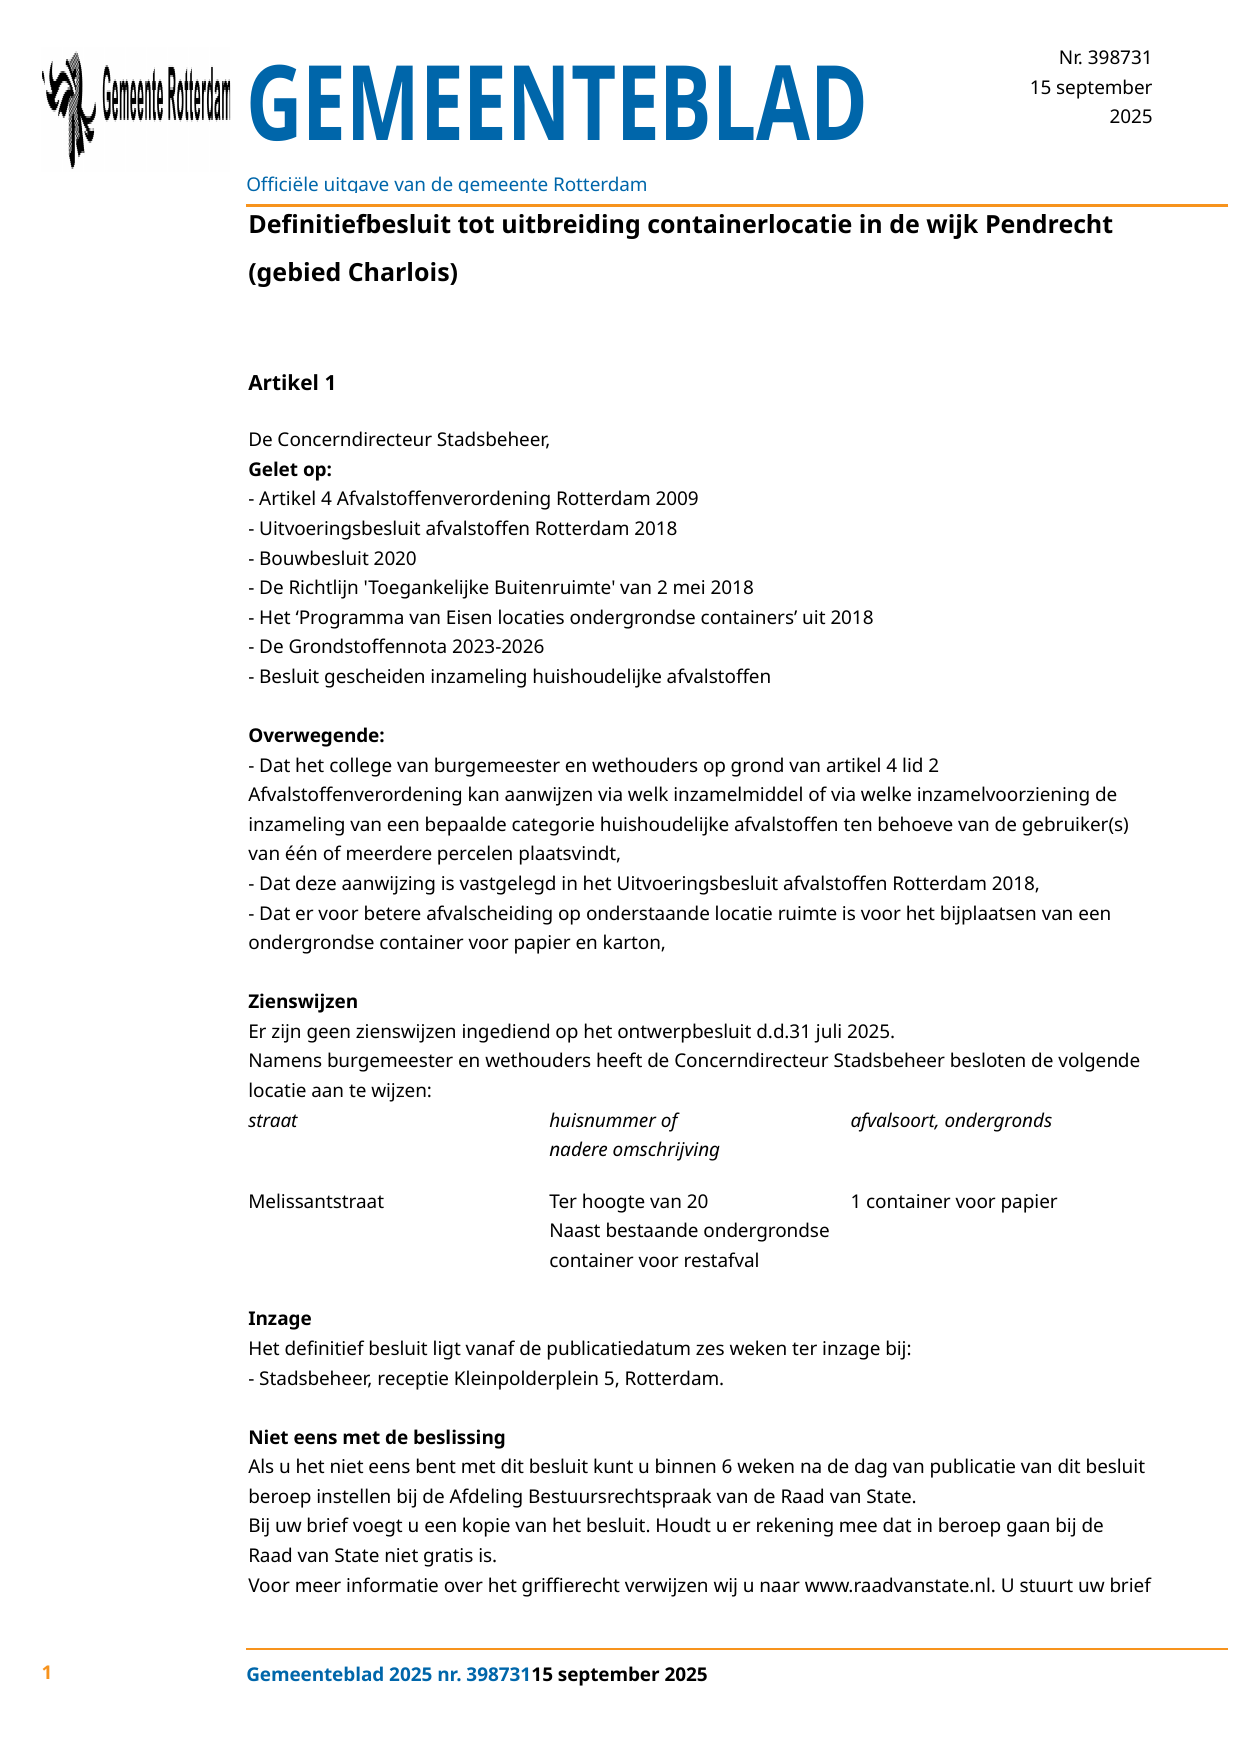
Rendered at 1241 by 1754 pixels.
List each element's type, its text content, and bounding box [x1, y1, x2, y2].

text Voor meer informatie over het griffierecht verwijzen wij u naar www.raadvanstate.nl. U stuurt uw brief [248, 1572, 1152, 1598]
text Gelet op: [248, 456, 1152, 482]
table_cell [850, 1162, 1152, 1188]
text - Stadsbeheer, receptie Kleinpolderplein 5, Rotterdam. [248, 1365, 1152, 1391]
text - Bouwbesluit 2020 [248, 545, 1152, 570]
text De Concerndirecteur Stadsbeheer, [248, 426, 1152, 452]
text Bij uw brief voegt u een kopie van het besluit. Houdt u er rekening mee dat in beroep gaan bij de Raad van State niet gratis is. [248, 1513, 1152, 1568]
text Als u het niet eens bent met dit besluit kunt u binnen 6 weken na de dag van publicatie van dit besluit beroep instellen bij de Afdeling Bestuursrechtspraak van de Raad van State. [248, 1453, 1152, 1509]
text - Artikel 4 Afvalstoffenverordening Rotterdam 2009 [248, 486, 1152, 511]
table_cell Melissantstraat [248, 1188, 549, 1273]
table_header huisnummer of nadere omschrijving [549, 1107, 850, 1162]
text - Dat deze aanwijzing is vastgelegd in het Uitvoeringsbesluit afvalstoffen Rotterdam 2018, [248, 870, 1152, 896]
text Definitiefbesluit tot uitbreiding containerlocatie in de wijk Pendrecht (gebied Charlois) [248, 207, 1152, 288]
text Namens burgemeester en wethouders heeft de Concerndirecteur Stadsbeheer besloten de volgende locatie aan te wijzen: [248, 1048, 1152, 1103]
text Zienswijzen [248, 988, 1152, 1014]
table_header straat [248, 1107, 549, 1162]
text Het definitief besluit ligt vanaf de publicatiedatum zes weken ter inzage bij: [248, 1335, 1152, 1361]
text Er zijn geen zienswijzen ingediend op het ontwerpbesluit d.d.31 juli 2025. [248, 1018, 1152, 1044]
table_cell [248, 1162, 549, 1188]
text Overwegende: [248, 722, 1152, 748]
text - Dat het college van burgemeester en wethouders op grond van artikel 4 lid 2 Afvalstoffenverordening kan aanwijzen via welk inzamelmiddel of via welke inzamelvoorziening de inzameling van een bepaalde categorie huishoudelijke afvalstoffen ten behoeve van de gebruiker(s) van één of meerdere percelen plaatsvindt, [248, 752, 1152, 866]
text - De Grondstoffennota 2023-2026 [248, 633, 1152, 659]
table_cell 1 container voor papier [850, 1188, 1152, 1273]
text Inzage [248, 1306, 1152, 1331]
text - Uitvoeringsbesluit afvalstoffen Rotterdam 2018 [248, 515, 1152, 541]
text Niet eens met de beslissing [248, 1424, 1152, 1450]
text - De Richtlijn 'Toegankelijke Buitenruimte' van 2 mei 2018 [248, 574, 1152, 600]
table_cell [549, 1162, 850, 1188]
text Artikel 1 [248, 368, 1152, 397]
picture [41, 47, 231, 172]
table_header afvalsoort, ondergronds [850, 1107, 1152, 1162]
text - Besluit gescheiden inzameling huishoudelijke afvalstoffen [248, 663, 1152, 689]
table_cell Ter hoogte van 20 Naast bestaande ondergrondse container voor restafval [549, 1188, 850, 1273]
text - Dat er voor betere afvalscheiding op onderstaande locatie ruimte is voor het bijplaatsen van een ondergrondse container voor papier en karton, [248, 900, 1152, 955]
text - Het ‘Programma van Eisen locaties ondergrondse containers’ uit 2018 [248, 604, 1152, 629]
